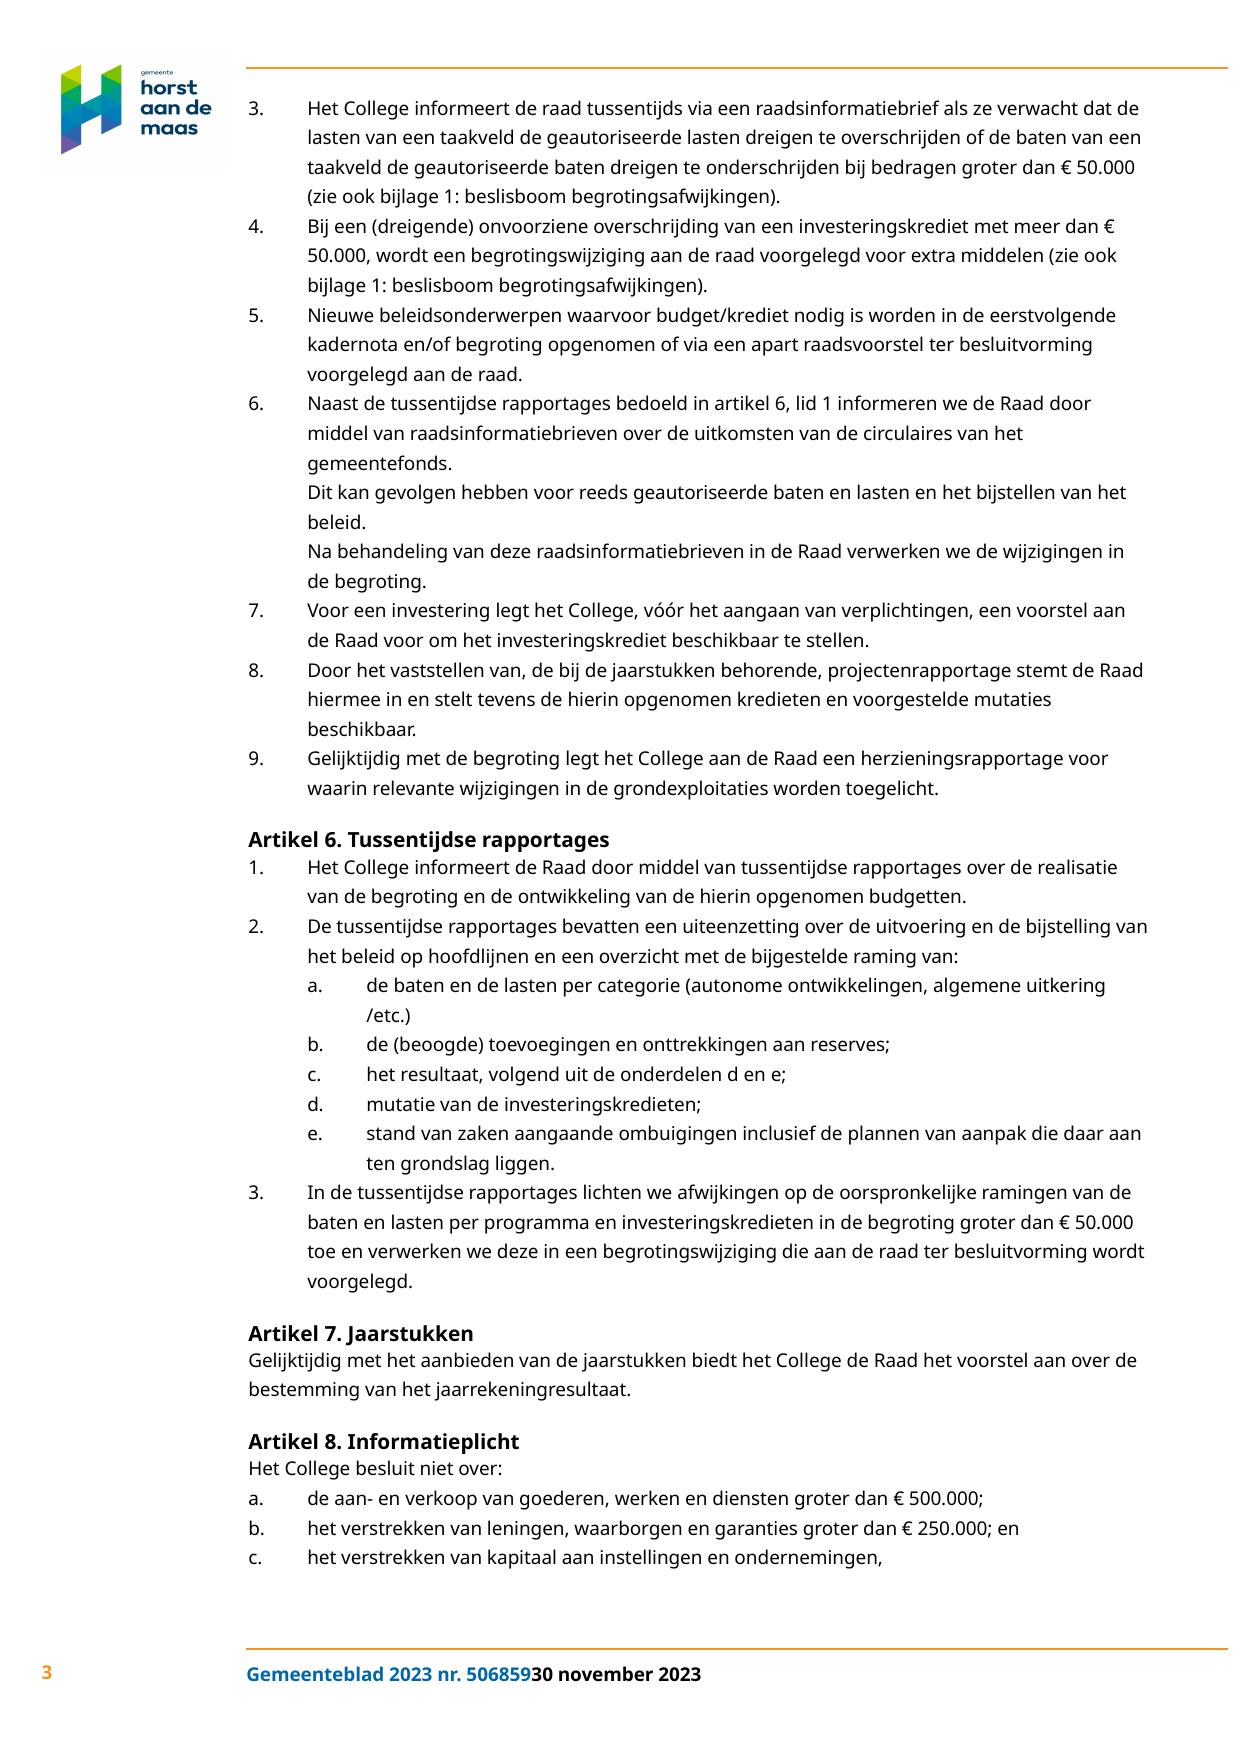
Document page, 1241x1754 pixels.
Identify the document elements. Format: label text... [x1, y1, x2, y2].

list Het College informeert de Raad door middel van tussentijdse rapportages over de realisatie van de begroting en de ontwikkeling van de hierin opgenomen budgetten. [248, 854, 1152, 909]
list Nieuwe beleidsonderwerpen waarvoor budget/krediet nodig is worden in de eerstvolgende kadernota en/of begroting opgenomen of via een apart raadsvoorstel ter besluitvorming voorgelegd aan de raad. [248, 302, 1152, 387]
list Voor een investering legt het College, vóór het aangaan van verplichtingen, een voorstel aan de Raad voor om het investeringskrediet beschikbaar te stellen. [248, 598, 1152, 653]
list Door het vaststellen van, de bij de jaarstukken behorende, projectenrapportage stemt de Raad hiermee in en stelt tevens de hierin opgenomen kredieten en voorgestelde mutaties beschikbaar. [248, 657, 1152, 742]
list De tussentijdse rapportages bevatten een uiteenzetting over de uitvoering en de bijstelling van het beleid op hoofdlijnen en een overzicht met de bijgestelde raming van: [248, 913, 1152, 968]
list Gelijktijdig met de begroting legt het College aan de Raad een herzieningsrapportage voor waarin relevante wijzigingen in de grondexploitaties worden toegelicht. [248, 746, 1152, 801]
list de (beoogde) toevoegingen en onttrekkingen aan reserves; [307, 1032, 1152, 1057]
list Dit kan gevolgen hebben voor reeds geautoriseerde baten en lasten en het bijstellen van het beleid. [248, 479, 1152, 535]
list Het College informeert de raad tussentijds via een raadsinformatiebrief als ze verwacht dat de lasten van een taakveld de geautoriseerde lasten dreigen te overschrijden of de baten van een taakveld de geautoriseerde baten dreigen te onderschrijden bij bedragen groter dan € 50.000 (zie ook bijlage 1: beslisboom begrotingsafwijkingen). [248, 95, 1152, 209]
list het verstrekken van leningen, waarborgen en garanties groter dan € 250.000; en [248, 1515, 1152, 1540]
text Artikel 8. Informatieplicht [248, 1427, 1152, 1456]
list In de tussentijdse rapportages lichten we afwijkingen op de oorspronkelijke ramingen van de baten en lasten per programma en investeringskredieten in de begroting groter dan € 50.000 toe en verwerken we deze in een begrotingswijziging die aan de raad ter besluitvorming wordt voorgelegd. [248, 1179, 1152, 1294]
picture [41, 47, 231, 172]
text Gelijktijdig met het aanbieden van de jaarstukken biedt het College de Raad het voorstel aan over de bestemming van het jaarrekeningresultaat. [248, 1347, 1152, 1402]
list mutatie van de investeringskredieten; [307, 1091, 1152, 1116]
list de baten en de lasten per categorie (autonome ontwikkelingen, algemene uitkering /etc.) [307, 972, 1152, 1028]
list het resultaat, volgend uit de onderdelen d en e; [307, 1061, 1152, 1087]
list het verstrekken van kapitaal aan instellingen en ondernemingen, [248, 1544, 1152, 1570]
list stand van zaken aangaande ombuigingen inclusief de plannen van aanpak die daar aan ten grondslag liggen. [307, 1120, 1152, 1176]
list Bij een (dreigende) onvoorziene overschrijding van een investeringskrediet met meer dan € 50.000, wordt een begrotingswijziging aan de raad voorgelegd voor extra middelen (zie ook bijlage 1: beslisboom begrotingsafwijkingen). [248, 213, 1152, 298]
text Artikel 6. Tussentijdse rapportages [248, 826, 1152, 854]
text Het College besluit niet over: [248, 1456, 1152, 1481]
list Naast de tussentijdse rapportages bedoeld in artikel 6, lid 1 informeren we de Raad door middel van raadsinformatiebrieven over de uitkomsten van de circulaires van het gemeentefonds. [248, 391, 1152, 476]
list Na behandeling van deze raadsinformatiebrieven in de Raad verwerken we de wijzigingen in de begroting. [248, 538, 1152, 594]
text Artikel 7. Jaarstukken [248, 1319, 1152, 1347]
list de aan- en verkoop van goederen, werken en diensten groter dan € 500.000; [248, 1485, 1152, 1511]
